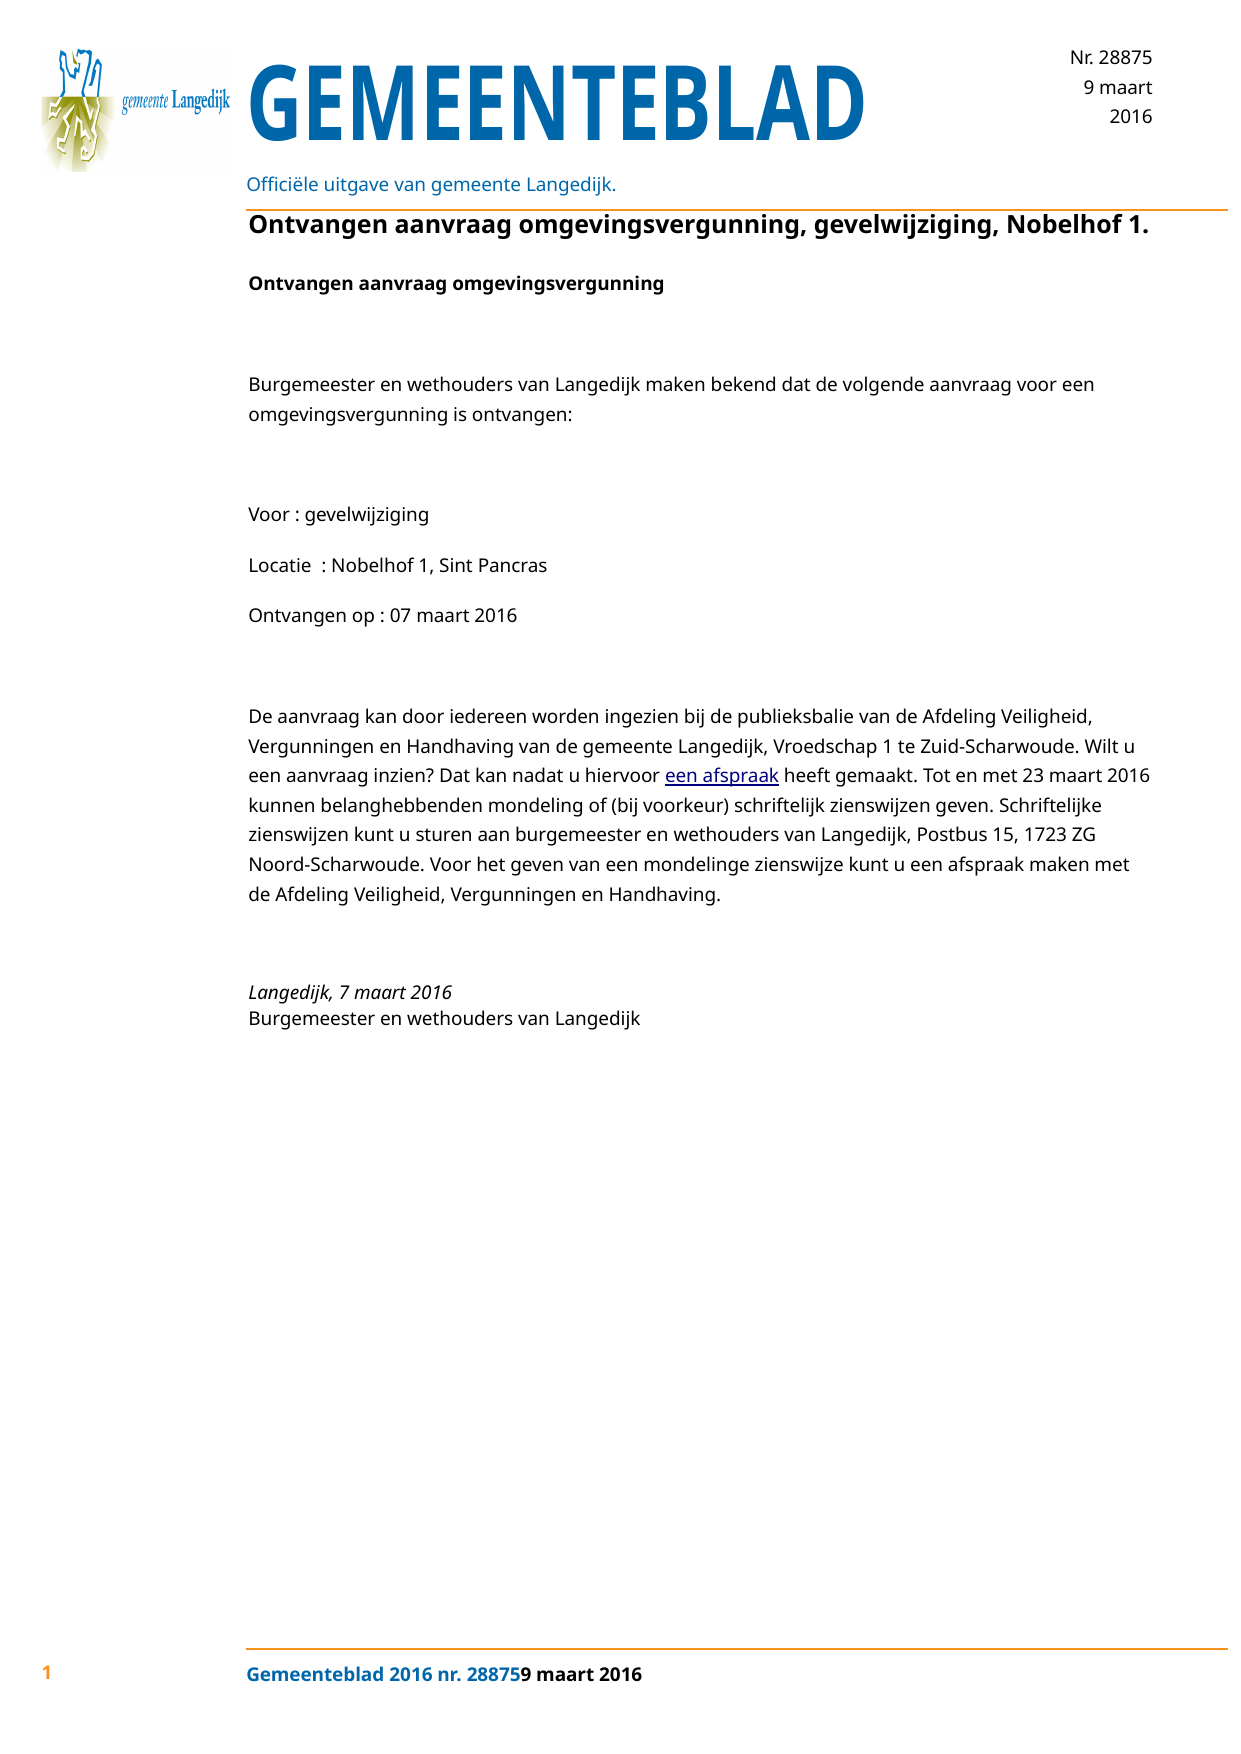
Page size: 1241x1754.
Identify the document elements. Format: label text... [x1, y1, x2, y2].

text Ontvangen aanvraag omgevingsvergunning [248, 270, 1152, 296]
text Langedijk, 7 maart 2016 [248, 979, 1152, 1005]
picture [41, 47, 231, 172]
text Ontvangen aanvraag omgevingsvergunning, gevelwijziging, Nobelhof 1. [248, 211, 1152, 241]
text Locatie : Nobelhof 1, Sint Pancras [248, 552, 1152, 578]
text Ontvangen op : 07 maart 2016 [248, 602, 1152, 628]
text Burgemeester en wethouders van Langedijk [248, 1005, 1152, 1030]
text De aanvraag kan door iedereen worden ingezien bij de publieksbalie van de Afdeling Veiligheid, Vergunningen en Handhaving van de gemeente Langedijk, Vroedschap 1 te Zuid-Scharwoude. Wilt u een aanvraag inzien? Dat kan nadat u hiervoor een afspraak heeft gemaakt. Tot en met 23 maart 2016 kunnen belanghebbenden mondeling of (bij voorkeur) schriftelijk zienswijzen geven. Schriftelijke zienswijzen kunt u sturen aan burgemeester en wethouders van Langedijk, Postbus 15, 1723 ZG Noord-Scharwoude. Voor het geven van een mondelinge zienswijze kunt u een afspraak maken met de Afdeling Veiligheid, Vergunningen en Handhaving. [248, 703, 1152, 906]
text Burgemeester en wethouders van Langedijk maken bekend dat de volgende aanvraag voor een omgevingsvergunning is ontvangen: [248, 371, 1152, 426]
text Voor : gevelwijziging [248, 502, 1152, 527]
